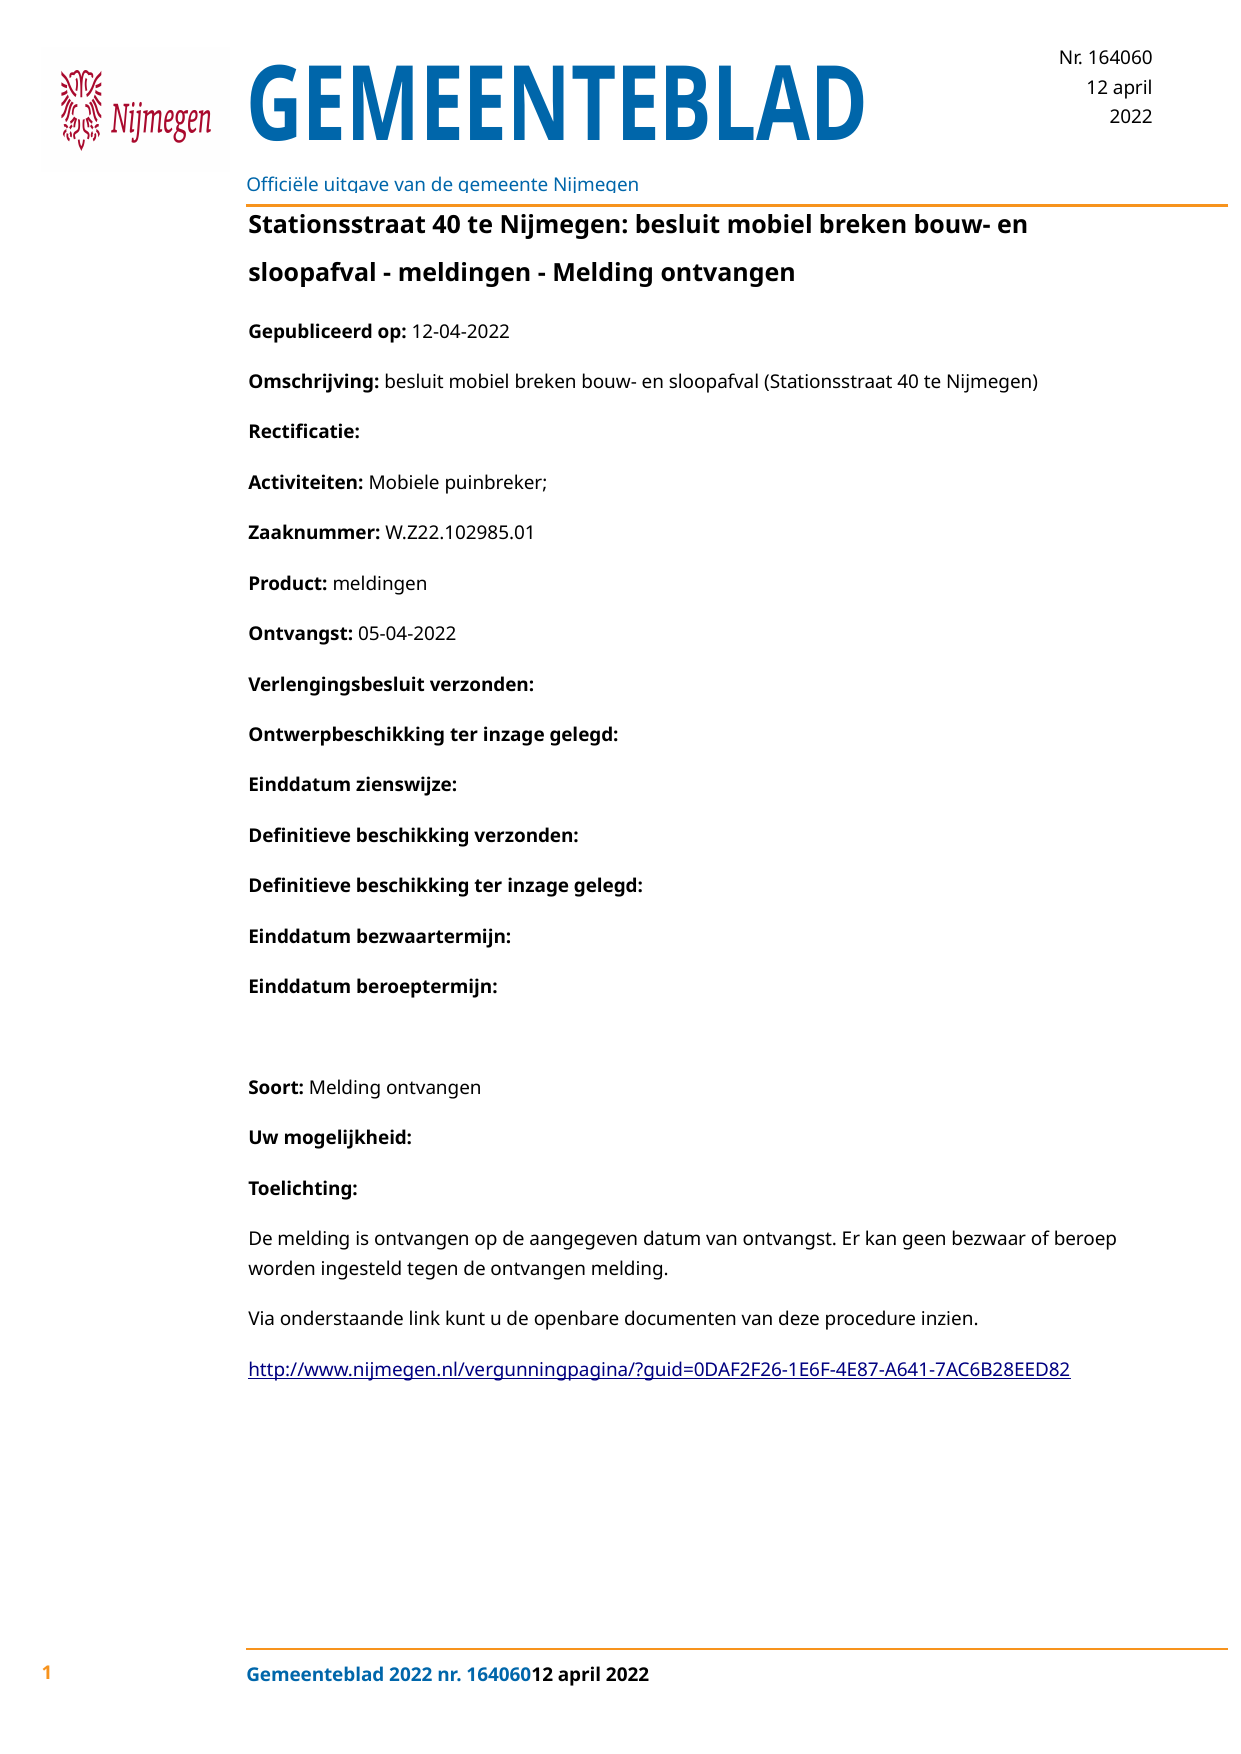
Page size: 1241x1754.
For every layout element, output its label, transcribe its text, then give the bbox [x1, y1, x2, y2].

text Ontvangst: 05-04-2022 [248, 620, 1152, 646]
text Stationsstraat 40 te Nijmegen: besluit mobiel breken bouw- en sloopafval - meldingen - Melding ontvangen [248, 207, 1152, 288]
picture [41, 47, 231, 172]
text Einddatum beroeptermijn: [248, 973, 1152, 999]
text Soort: Melding ontvangen [248, 1074, 1152, 1100]
text Definitieve beschikking ter inzage gelegd: [248, 872, 1152, 898]
text Einddatum zienswijze: [248, 772, 1152, 797]
text Toelichting: [248, 1175, 1152, 1201]
text Via onderstaande link kunt u de openbare documenten van deze procedure inzien. [248, 1305, 1152, 1331]
text Rectificatie: [248, 419, 1152, 444]
text Omschrijving: besluit mobiel breken bouw- en sloopafval (Stationsstraat 40 te Nijmegen) [248, 368, 1152, 394]
text http://www.nijmegen.nl/vergunningpagina/?guid=0DAF2F26-1E6F-4E87-A641-7AC6B28EED82 [248, 1356, 1152, 1382]
text Uw mogelijkheid: [248, 1124, 1152, 1150]
text Definitieve beschikking verzonden: [248, 822, 1152, 848]
text Product: meldingen [248, 570, 1152, 596]
text Einddatum bezwaartermijn: [248, 923, 1152, 949]
text De melding is ontvangen op de aangegeven datum van ontvangst. Er kan geen bezwaar of beroep worden ingesteld tegen de ontvangen melding. [248, 1225, 1152, 1281]
text Gepubliceerd op: 12-04-2022 [248, 318, 1152, 344]
text Verlengingsbesluit verzonden: [248, 671, 1152, 697]
text Zaaknummer: W.Z22.102985.01 [248, 519, 1152, 545]
text Ontwerpbeschikking ter inzage gelegd: [248, 721, 1152, 747]
text Activiteiten: Mobiele puinbreker; [248, 469, 1152, 495]
